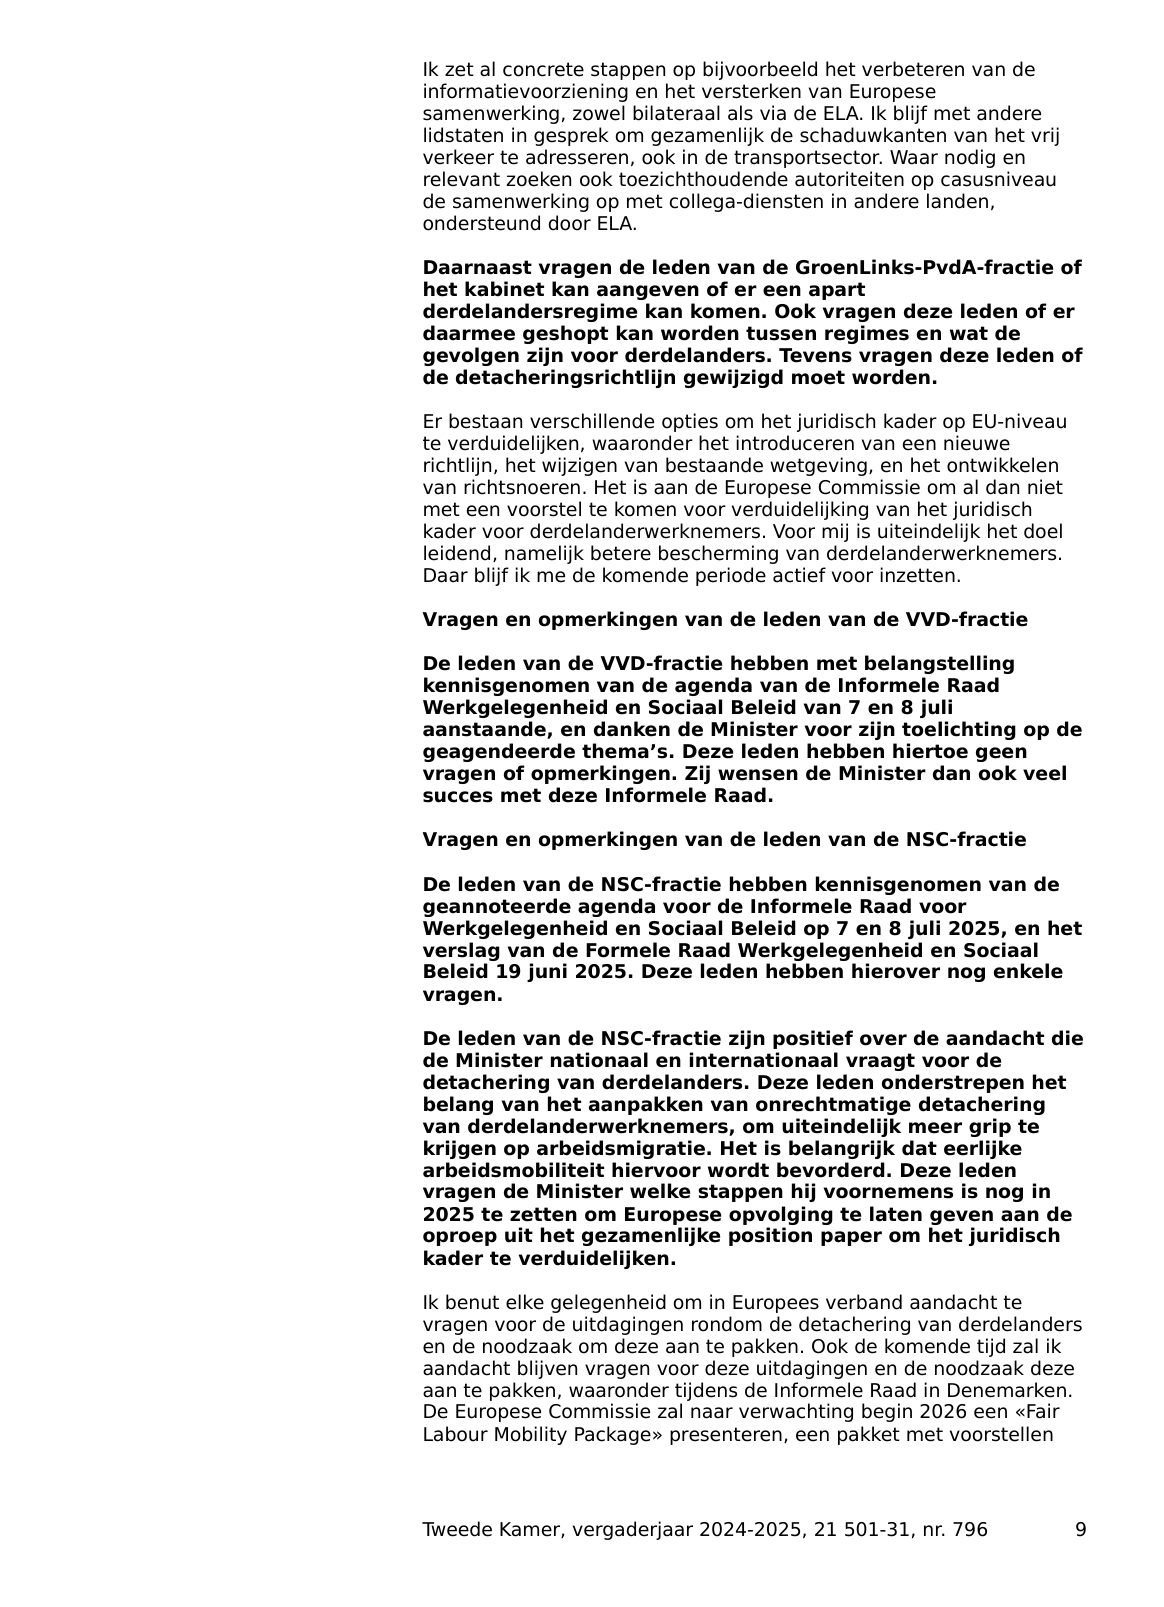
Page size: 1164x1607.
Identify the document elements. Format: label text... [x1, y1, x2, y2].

text Er bestaan verschillende opties om het juridisch kader op EU-niveau te verduidelijken, waaronder het introduceren van een nieuwe richtlijn, het wijzigen van bestaande wetgeving, en het ontwikkelen van richtsnoeren. Het is aan de Europese Commissie om al dan niet met een voorstel te komen voor verduidelijking van het juridisch kader voor derdelanderwerknemers. Voor mij is uiteindelijk het doel leidend, namelijk betere bescherming van derdelanderwerknemers. Daar blijf ik me de komende periode actief voor inzetten. [422, 411, 1087, 587]
text Ik benut elke gelegenheid om in Europees verband aandacht te vragen voor de uitdagingen rondom de detachering van derdelanders en de noodzaak om deze aan te pakken. Ook de komende tijd zal ik aandacht blijven vragen voor deze uitdagingen en de noodzaak deze aan te pakken, waaronder tijdens de Informele Raad in Denemarken. De Europese Commissie zal naar verwachting begin 2026 een «Fair Labour Mobility Package» presenteren, een pakket met voorstellen [422, 1292, 1087, 1445]
subtitle Vragen en opmerkingen van de leden van de NSC-fractie [422, 829, 1087, 851]
text Ik zet al concrete stappen op bijvoorbeeld het verbeteren van de informatievoorziening en het versterken van Europese samenwerking, zowel bilateraal als via de ELA. Ik blijf met andere lidstaten in gesprek om gezamenlijk de schaduwkanten van het vrij verkeer te adresseren, ook in de transportsector. Waar nodig en relevant zoeken ook toezichthoudende autoriteiten op casusniveau de samenwerking op met collega-diensten in andere landen, ondersteund door ELA. [422, 59, 1087, 235]
subtitle Vragen en opmerkingen van de leden van de VVD-fractie [422, 609, 1087, 631]
text De leden van de NSC-fractie hebben kennisgenomen van de geannoteerde agenda voor de Informele Raad voor Werkgelegenheid en Sociaal Beleid op 7 en 8 juli 2025, en het verslag van de Formele Raad Werkgelegenheid en Sociaal Beleid 19 juni 2025. Deze leden hebben hierover nog enkele vragen. [422, 873, 1087, 1005]
text De leden van de VVD-fractie hebben met belangstelling kennisgenomen van de agenda van de Informele Raad Werkgelegenheid en Sociaal Beleid van 7 en 8 juli aanstaande, en danken de Minister voor zijn toelichting op de geagendeerde thema’s. Deze leden hebben hiertoe geen vragen of opmerkingen. Zij wensen de Minister dan ook veel succes met deze Informele Raad. [422, 653, 1087, 807]
text De leden van de NSC-fractie zijn positief over de aandacht die de Minister nationaal en internationaal vraagt voor de detachering van derdelanders. Deze leden onderstrepen het belang van het aanpakken van onrechtmatige detachering van derdelanderwerknemers, om uiteindelijk meer grip te krijgen op arbeidsmigratie. Het is belangrijk dat eerlijke arbeidsmobiliteit hiervoor wordt bevorderd. Deze leden vragen de Minister welke stappen hij voornemens is nog in 2025 te zetten om Europese opvolging te laten geven aan de oproep uit het gezamenlijke position paper om het juridisch kader te verduidelijken. [422, 1028, 1087, 1269]
text Daarnaast vragen de leden van de GroenLinks-PvdA-fractie of het kabinet kan aangeven of er een apart derdelandersregime kan komen. Ook vragen deze leden of er daarmee geshopt kan worden tussen regimes en wat de gevolgen zijn voor derdelanders. Tevens vragen deze leden of de detacheringsrichtlijn gewijzigd moet worden. [422, 257, 1087, 389]
